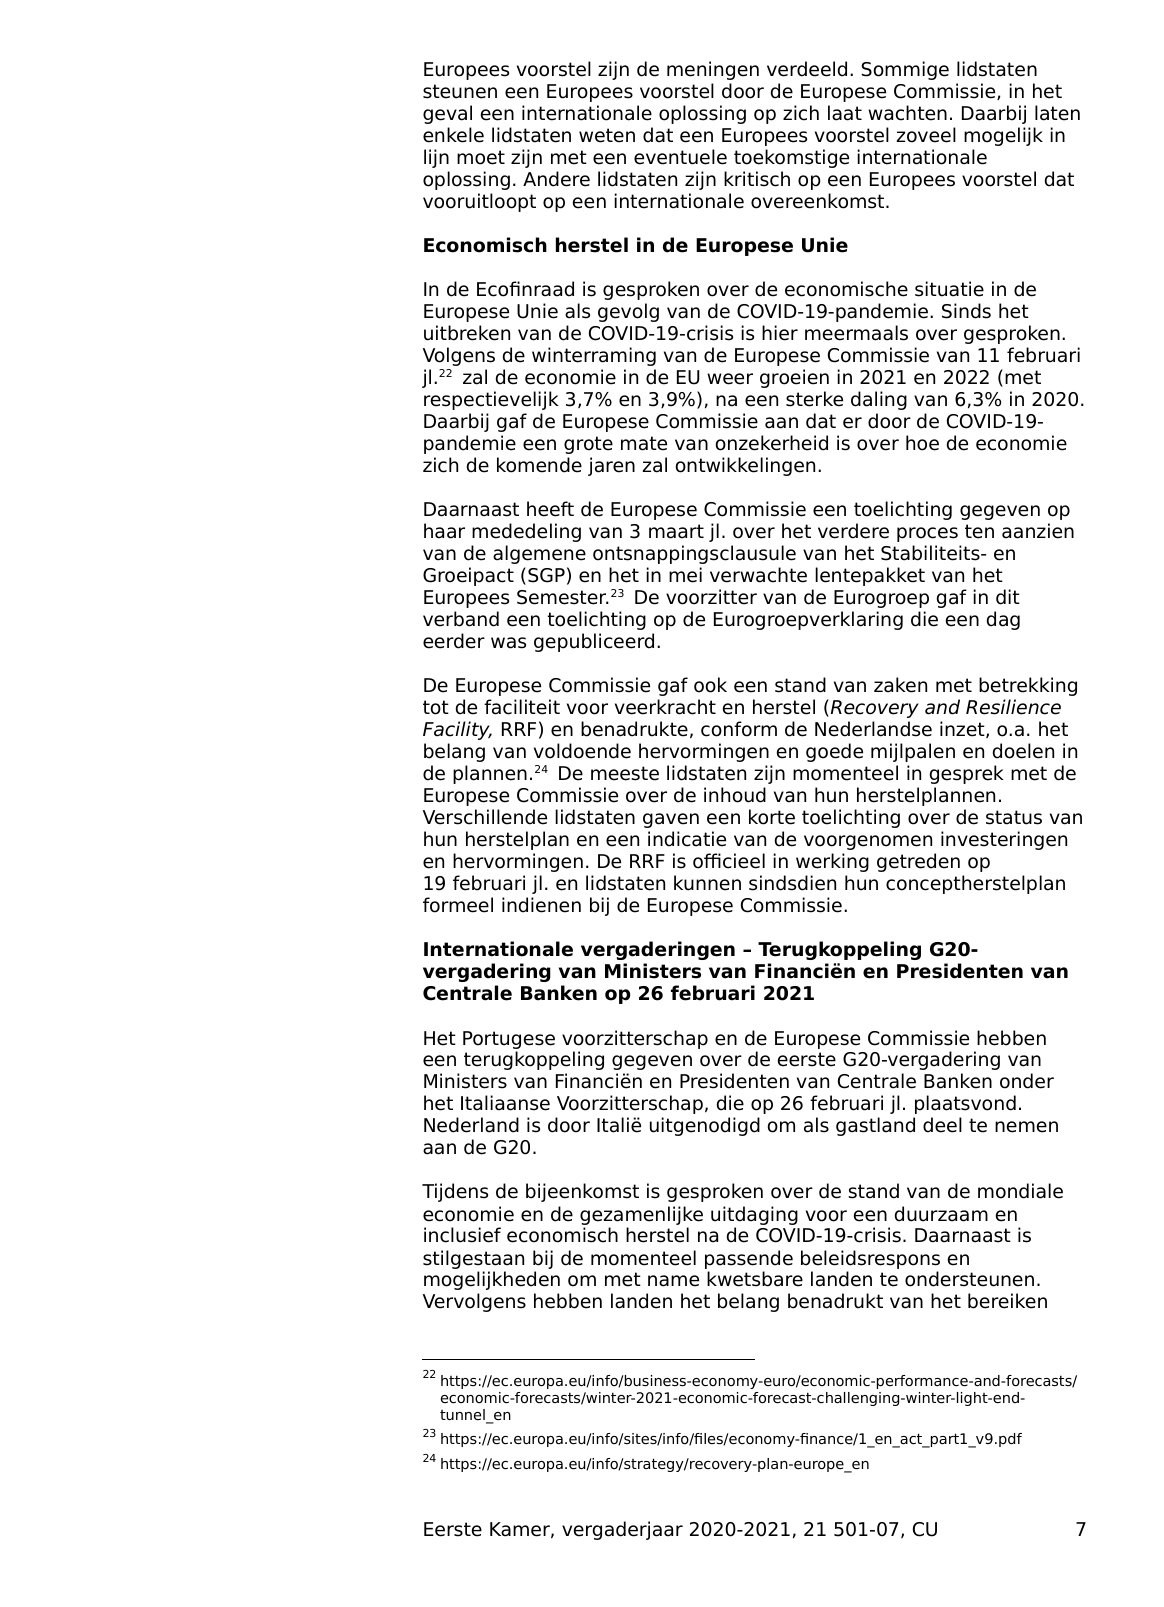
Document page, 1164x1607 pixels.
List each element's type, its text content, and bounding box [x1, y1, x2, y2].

subtitle Internationale vergaderingen – Terugkoppeling G20-vergadering van Ministers van Financiën en Presidenten van Centrale Banken op 26 februari 2021 [422, 939, 1087, 1005]
text Europees voorstel zijn de meningen verdeeld. Sommige lidstaten steunen een Europees voorstel door de Europese Commissie, in het geval een internationale oplossing op zich laat wachten. Daarbij laten enkele lidstaten weten dat een Europees voorstel zoveel mogelijk in lijn moet zijn met een eventuele toekomstige internationale oplossing. Andere lidstaten zijn kritisch op een Europees voorstel dat vooruitloopt op een internationale overeenkomst. [422, 59, 1087, 213]
text Tijdens de bijeenkomst is gesproken over de stand van de mondiale economie en de gezamenlijke uitdaging voor een duurzaam en inclusief economisch herstel na de COVID-19-crisis. Daarnaast is stilgestaan bij de momenteel passende beleidsrespons en mogelijkheden om met name kwetsbare landen te ondersteunen. Vervolgens hebben landen het belang benadrukt van het bereiken [422, 1181, 1087, 1313]
text https://ec.europa.eu/info/sites/info/files/economy-finance/1_en_act_part1_v9.pdf [422, 1427, 1087, 1449]
text https://ec.europa.eu/info/business-economy-euro/economic-performance-and-forecasts/economic-forecasts/winter-2021-economic-forecast-challenging-winter-light-end-tunnel_en [422, 1368, 1087, 1424]
subtitle Economisch herstel in de Europese Unie [422, 235, 1087, 257]
text Daarnaast heeft de Europese Commissie een toelichting gegeven op haar mededeling van 3 maart jl. over het verdere proces ten aanzien van de algemene ontsnappingsclausule van het Stabiliteits- en Groeipact (SGP) en het in mei verwachte lentepakket van het Europees Semester. De voorzitter van de Eurogroep gaf in dit verband een toelichting op de Eurogroepverklaring die een dag eerder was gepubliceerd. [422, 499, 1087, 653]
text https://ec.europa.eu/info/strategy/recovery-plan-europe_en [422, 1452, 1087, 1474]
text Het Portugese voorzitterschap en de Europese Commissie hebben een terugkoppeling gegeven over de eerste G20-vergadering van Ministers van Financiën en Presidenten van Centrale Banken onder het Italiaanse Voorzitterschap, die op 26 februari jl. plaatsvond. Nederland is door Italië uitgenodigd om als gastland deel te nemen aan de G20. [422, 1027, 1087, 1159]
text De Europese Commissie gaf ook een stand van zaken met betrekking tot de faciliteit voor veerkracht en herstel (Recovery and Resilience Facility, RRF) en benadrukte, conform de Nederlandse inzet, o.a. het belang van voldoende hervormingen en goede mijlpalen en doelen in de plannen. De meeste lidstaten zijn momenteel in gesprek met de Europese Commissie over de inhoud van hun herstelplannen. Verschillende lidstaten gaven een korte toelichting over de status van hun herstelplan en een indicatie van de voorgenomen investeringen en hervormingen. De RRF is officieel in werking getreden op 19 februari jl. en lidstaten kunnen sindsdien hun conceptherstelplan formeel indienen bij de Europese Commissie. [422, 675, 1087, 917]
text In de Ecofinraad is gesproken over de economische situatie in de Europese Unie als gevolg van de COVID-19-pandemie. Sinds het uitbreken van de COVID-19-crisis is hier meermaals over gesproken. Volgens de winterraming van de Europese Commissie van 11 februari jl. zal de economie in de EU weer groeien in 2021 en 2022 (met respectievelijk 3,7% en 3,9%), na een sterke daling van 6,3% in 2020. Daarbij gaf de Europese Commissie aan dat er door de COVID-19-pandemie een grote mate van onzekerheid is over hoe de economie zich de komende jaren zal ontwikkelingen. [422, 279, 1087, 477]
